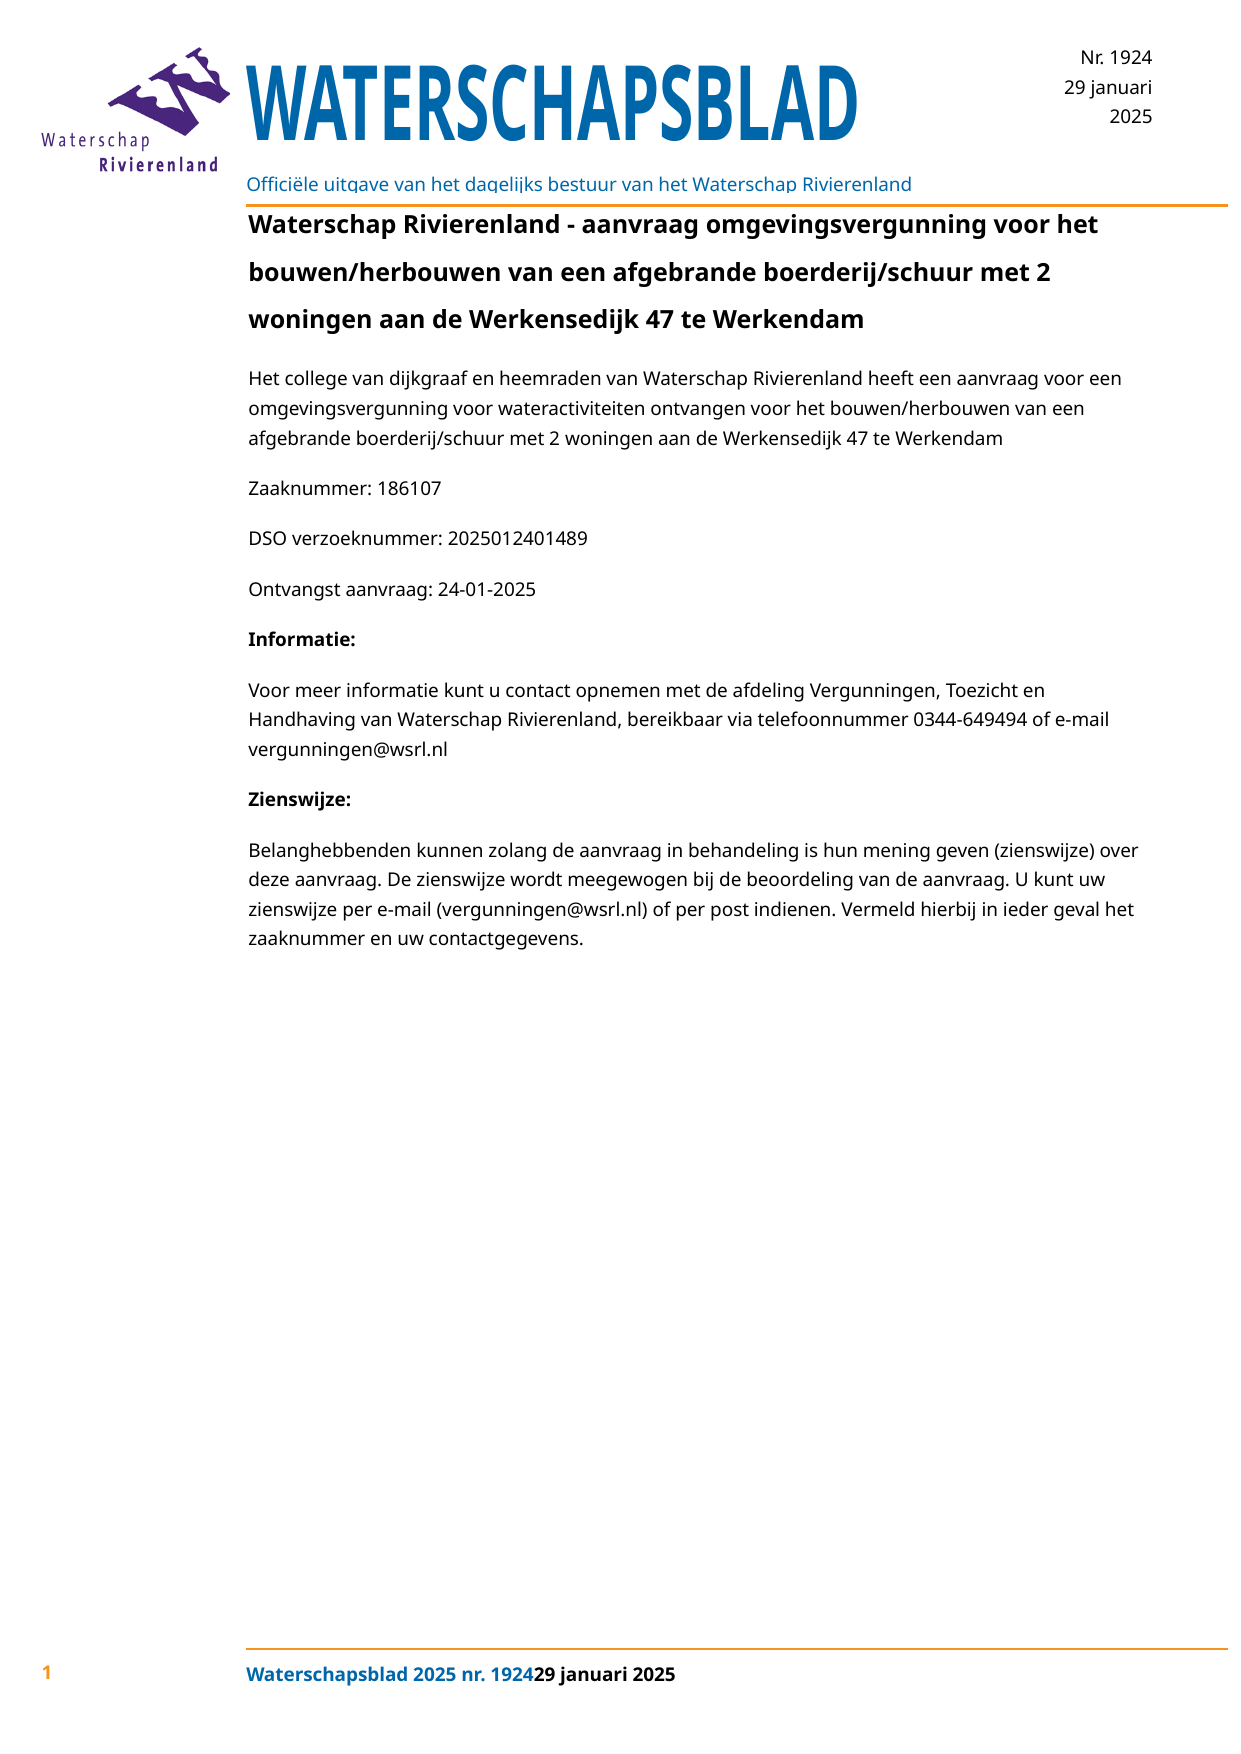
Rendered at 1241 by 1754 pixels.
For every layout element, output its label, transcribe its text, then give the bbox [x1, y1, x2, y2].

text DSO verzoeknummer: 2025012401489 [248, 526, 1152, 551]
text Voor meer informatie kunt u contact opnemen met de afdeling Vergunningen, Toezicht en Handhaving van Waterschap Rivierenland, bereikbaar via telefoonnummer 0344-649494 of e-mail vergunningen@wsrl.nl [248, 677, 1152, 762]
text Belanghebbenden kunnen zolang de aanvraag in behandeling is hun mening geven (zienswijze) over deze aanvraag. De zienswijze wordt meegewogen bij de beoordeling van de aanvraag. U kunt uw zienswijze per e-mail (vergunningen@wsrl.nl) of per post indienen. Vermeld hierbij in ieder geval het zaaknummer en uw contactgegevens. [248, 837, 1152, 951]
picture [41, 47, 231, 172]
text Zienswijze: [248, 786, 1152, 812]
text Zaaknummer: 186107 [248, 475, 1152, 501]
text Het college van dijkgraaf en heemraden van Waterschap Rivierenland heeft een aanvraag voor een omgevingsvergunning voor wateractiviteiten ontvangen voor het bouwen/herbouwen van een afgebrande boerderij/schuur met 2 woningen aan de Werkensedijk 47 te Werkendam [248, 366, 1152, 450]
text Ontvangst aanvraag: 24-01-2025 [248, 576, 1152, 602]
text Waterschap Rivierenland - aanvraag omgevingsvergunning voor het bouwen/herbouwen van een afgebrande boerderij/schuur met 2 woningen aan de Werkensedijk 47 te Werkendam [248, 207, 1152, 336]
text Informatie: [248, 626, 1152, 652]
